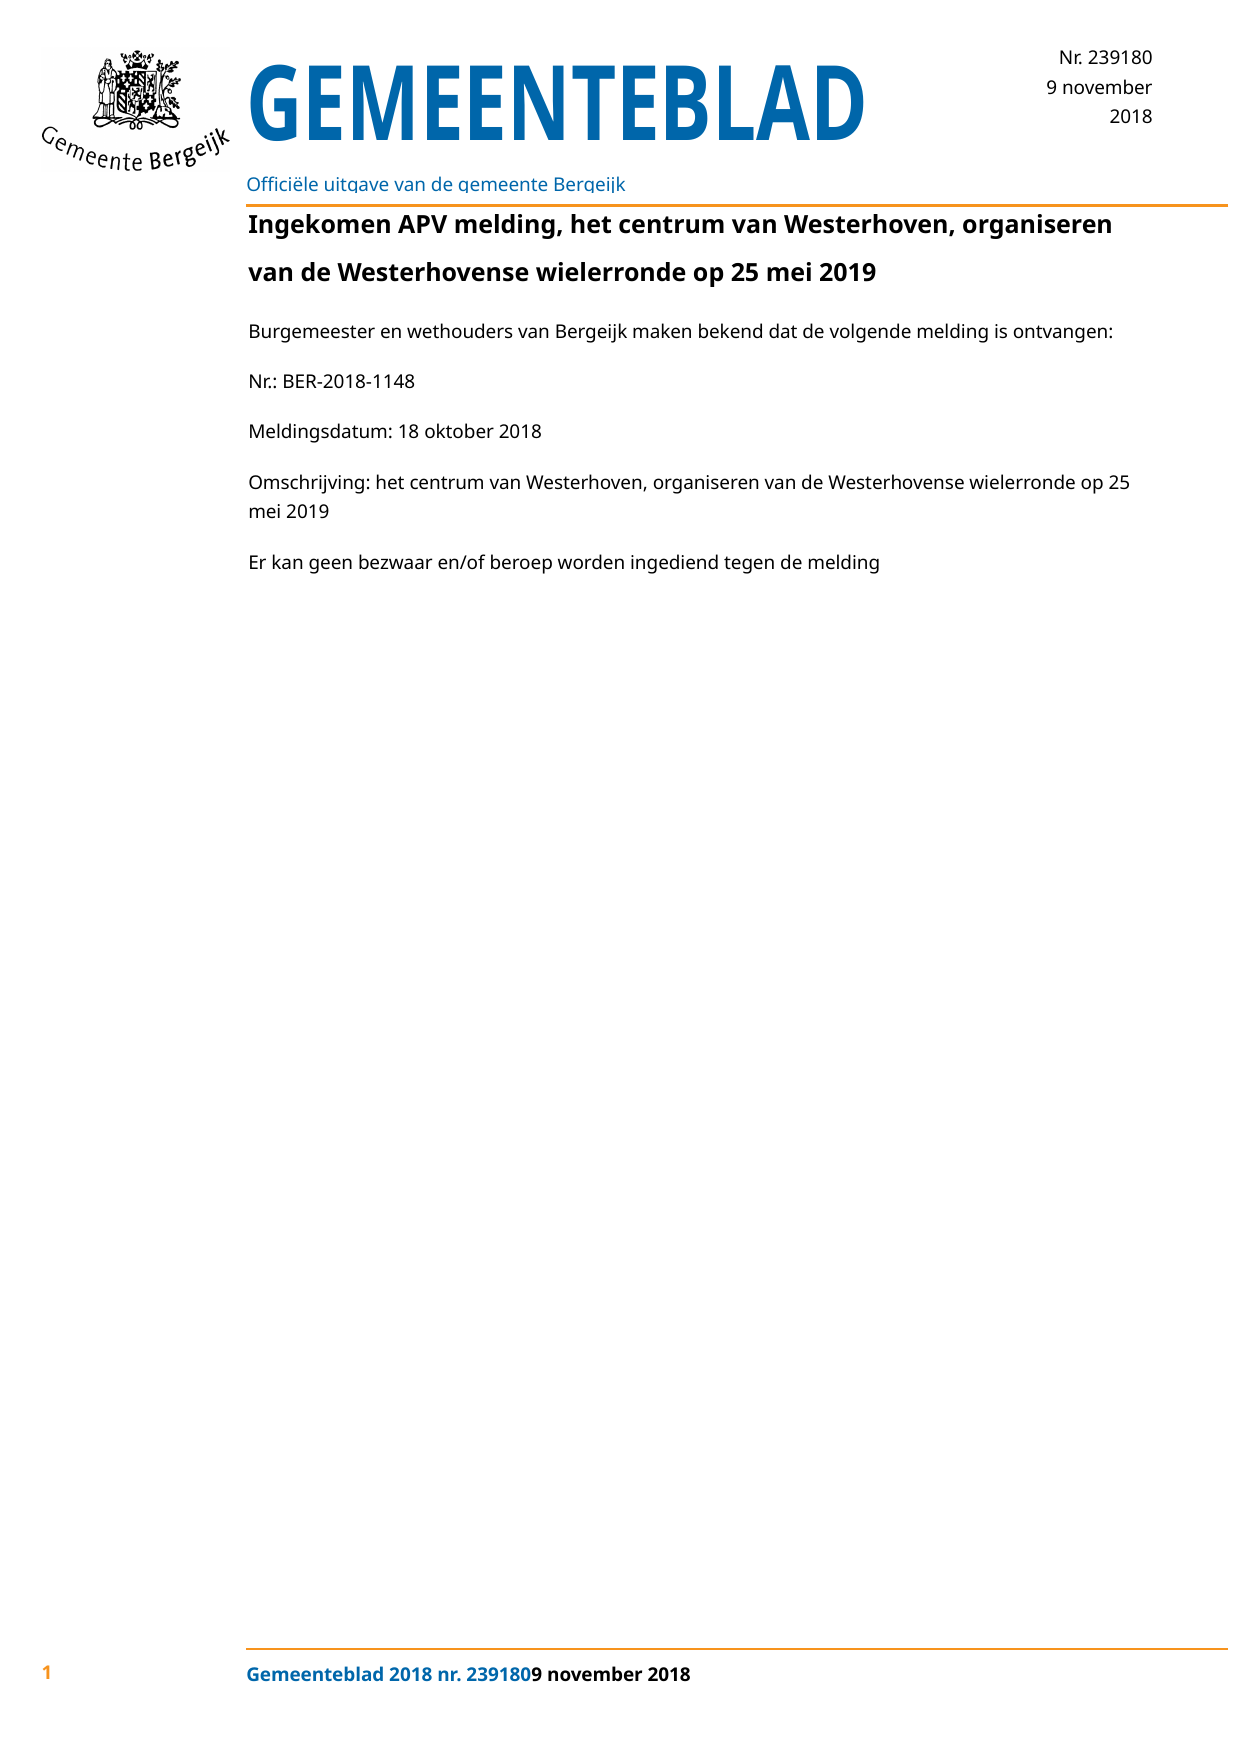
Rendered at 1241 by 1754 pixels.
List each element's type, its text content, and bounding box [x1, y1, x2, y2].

text Burgemeester en wethouders van Bergeijk maken bekend dat de volgende melding is ontvangen: [248, 318, 1152, 344]
text Omschrijving: het centrum van Westerhoven, organiseren van de Westerhovense wielerronde op 25 mei 2019 [248, 469, 1152, 524]
picture [41, 47, 231, 172]
text Er kan geen bezwaar en/of beroep worden ingediend tegen de melding [248, 549, 1152, 575]
text Meldingsdatum: 18 oktober 2018 [248, 419, 1152, 444]
text Ingekomen APV melding, het centrum van Westerhoven, organiseren van de Westerhovense wielerronde op 25 mei 2019 [248, 207, 1152, 288]
text Nr.: BER-2018-1148 [248, 368, 1152, 394]
